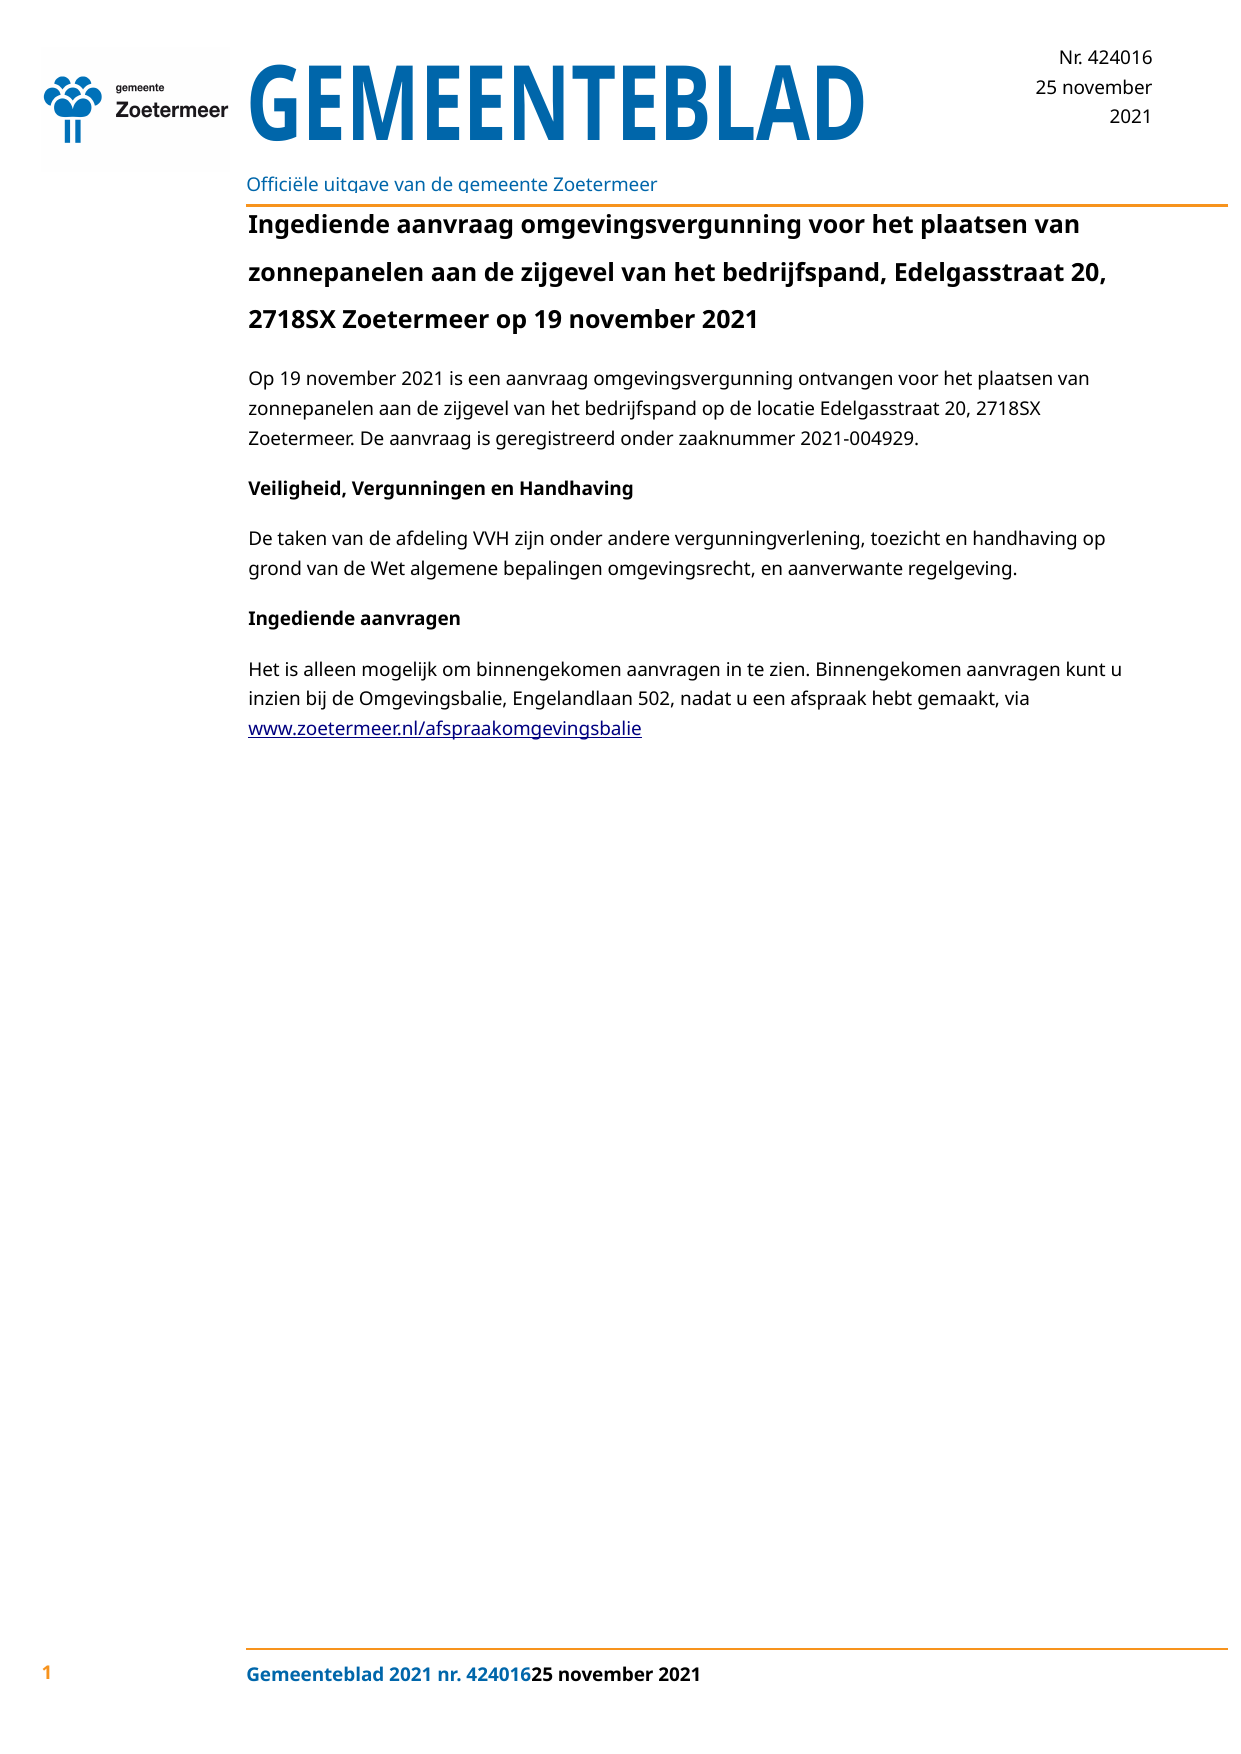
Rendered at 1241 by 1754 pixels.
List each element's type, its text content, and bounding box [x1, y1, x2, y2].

picture [41, 47, 231, 172]
text Ingediende aanvraag omgevingsvergunning voor het plaatsen van zonnepanelen aan de zijgevel van het bedrijfspand, Edelgasstraat 20, 2718SX Zoetermeer op 19 november 2021 [248, 207, 1152, 336]
text Veiligheid, Vergunningen en Handhaving [248, 475, 1152, 501]
text Op 19 november 2021 is een aanvraag omgevingsvergunning ontvangen voor het plaatsen van zonnepanelen aan de zijgevel van het bedrijfspand op de locatie Edelgasstraat 20, 2718SX Zoetermeer. De aanvraag is geregistreerd onder zaaknummer 2021-004929. [248, 366, 1152, 450]
text Ingediende aanvragen [248, 606, 1152, 631]
text Het is alleen mogelijk om binnengekomen aanvragen in te zien. Binnengekomen aanvragen kunt u inzien bij de Omgevingsbalie, Engelandlaan 502, nadat u een afspraak hebt gemaakt, via www.zoetermeer.nl/afspraakomgevingsbalie [248, 656, 1152, 741]
text De taken van de afdeling VVH zijn onder andere vergunningverlening, toezicht en handhaving op grond van de Wet algemene bepalingen omgevingsrecht, en aanverwante regelgeving. [248, 526, 1152, 581]
